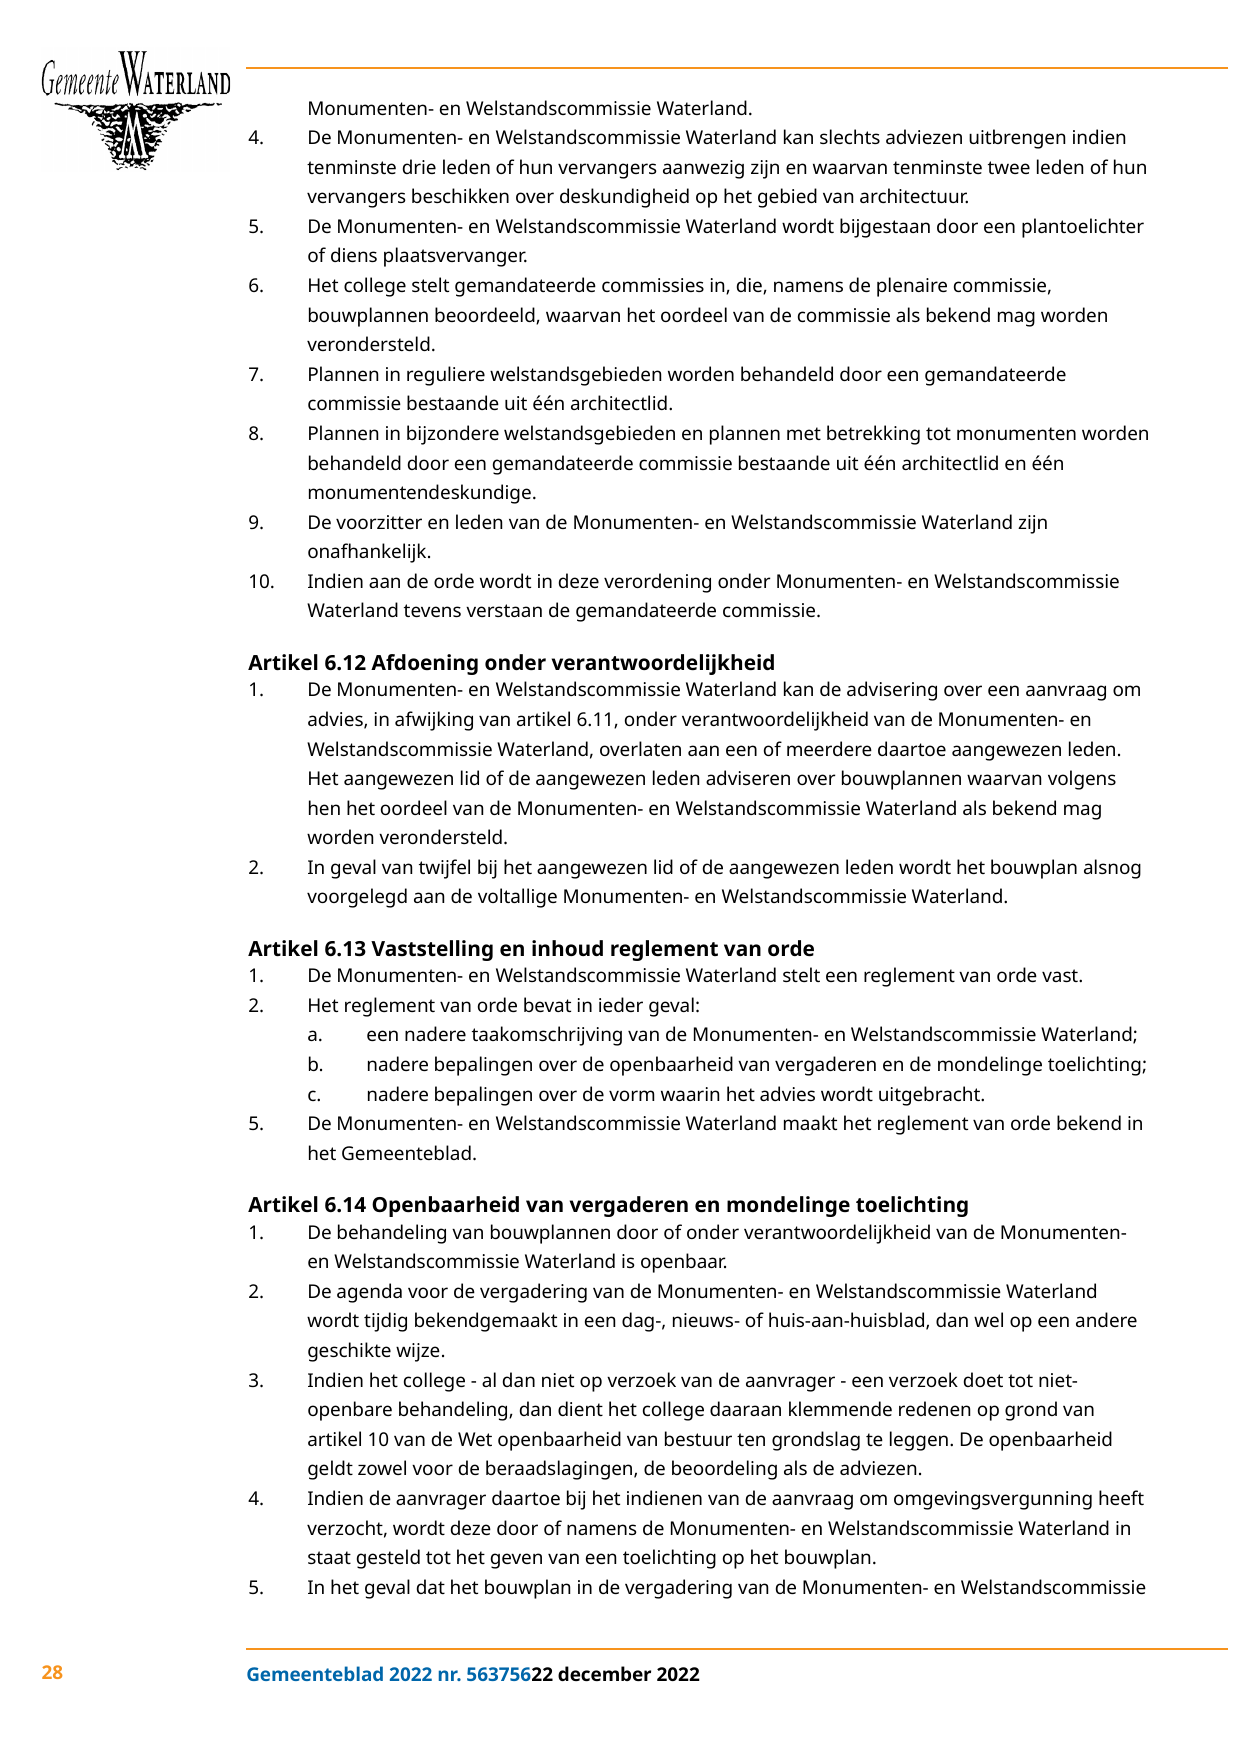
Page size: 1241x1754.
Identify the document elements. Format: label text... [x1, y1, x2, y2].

list In geval van twijfel bij het aangewezen lid of de aangewezen leden wordt het bouwplan alsnog voorgelegd aan de voltallige Monumenten- en Welstandscommissie Waterland. [248, 854, 1152, 909]
list Het college stelt gemandateerde commissies in, die, namens de plenaire commissie, bouwplannen beoordeeld, waarvan het oordeel van de commissie als bekend mag worden verondersteld. [248, 272, 1152, 357]
list een nadere taakomschrijving van de Monumenten- en Welstandscommissie Waterland; [307, 1022, 1152, 1047]
list Monumenten- en Welstandscommissie Waterland. [248, 95, 1152, 121]
list nadere bepalingen over de vorm waarin het advies wordt uitgebracht. [307, 1081, 1152, 1107]
list De Monumenten- en Welstandscommissie Waterland wordt bijgestaan door een plantoelichter of diens plaatsvervanger. [248, 213, 1152, 268]
list In het geval dat het bouwplan in de vergadering van de Monumenten- en Welstandscommissie [248, 1574, 1152, 1599]
list Plannen in bijzondere welstandsgebieden en plannen met betrekking tot monumenten worden behandeld door een gemandateerde commissie bestaande uit één architectlid en één monumentendeskundige. [248, 420, 1152, 505]
list Indien de aanvrager daartoe bij het indienen van de aanvraag om omgevingsvergunning heeft verzocht, wordt deze door of namens de Monumenten- en Welstandscommissie Waterland in staat gesteld tot het geven van een toelichting op het bouwplan. [248, 1485, 1152, 1570]
list Indien het college - al dan niet op verzoek van de aanvrager - een verzoek doet tot niet-openbare behandeling, dan dient het college daaraan klemmende redenen op grond van artikel 10 van de Wet openbaarheid van bestuur ten grondslag te leggen. De openbaarheid geldt zowel voor de beraadslagingen, de beoordeling als de adviezen. [248, 1367, 1152, 1481]
list De behandeling van bouwplannen door of onder verantwoordelijkheid van de Monumenten- en Welstandscommissie Waterland is openbaar. [248, 1219, 1152, 1274]
text Artikel 6.12 Afdoening onder verantwoordelijkheid [248, 648, 1152, 677]
list De agenda voor de vergadering van de Monumenten- en Welstandscommissie Waterland wordt tijdig bekendgemaakt in een dag-, nieuws- of huis-aan-huisblad, dan wel op een andere geschikte wijze. [248, 1278, 1152, 1363]
list De Monumenten- en Welstandscommissie Waterland kan de advisering over een aanvraag om advies, in afwijking van artikel 6.11, onder verantwoordelijkheid van de Monumenten- en Welstandscommissie Waterland, overlaten aan een of meerdere daartoe aangewezen leden. Het aangewezen lid of de aangewezen leden adviseren over bouwplannen waarvan volgens hen het oordeel van de Monumenten- en Welstandscommissie Waterland als bekend mag worden verondersteld. [248, 677, 1152, 850]
picture [41, 47, 231, 172]
list Het reglement van orde bevat in ieder geval: [248, 992, 1152, 1018]
list De voorzitter en leden van de Monumenten- en Welstandscommissie Waterland zijn onafhankelijk. [248, 509, 1152, 564]
list nadere bepalingen over de openbaarheid van vergaderen en de mondelinge toelichting; [307, 1051, 1152, 1077]
text Artikel 6.14 Openbaarheid van vergaderen en mondelinge toelichting [248, 1190, 1152, 1219]
list De Monumenten- en Welstandscommissie Waterland stelt een reglement van orde vast. [248, 962, 1152, 988]
list Indien aan de orde wordt in deze verordening onder Monumenten- en Welstandscommissie Waterland tevens verstaan de gemandateerde commissie. [248, 568, 1152, 623]
list De Monumenten- en Welstandscommissie Waterland kan slechts adviezen uitbrengen indien tenminste drie leden of hun vervangers aanwezig zijn en waarvan tenminste twee leden of hun vervangers beschikken over deskundigheid op het gebied van architectuur. [248, 124, 1152, 209]
list Plannen in reguliere welstandsgebieden worden behandeld door een gemandateerde commissie bestaande uit één architectlid. [248, 361, 1152, 416]
list De Monumenten- en Welstandscommissie Waterland maakt het reglement van orde bekend in het Gemeenteblad. [248, 1110, 1152, 1166]
text Artikel 6.13 Vaststelling en inhoud reglement van orde [248, 934, 1152, 962]
